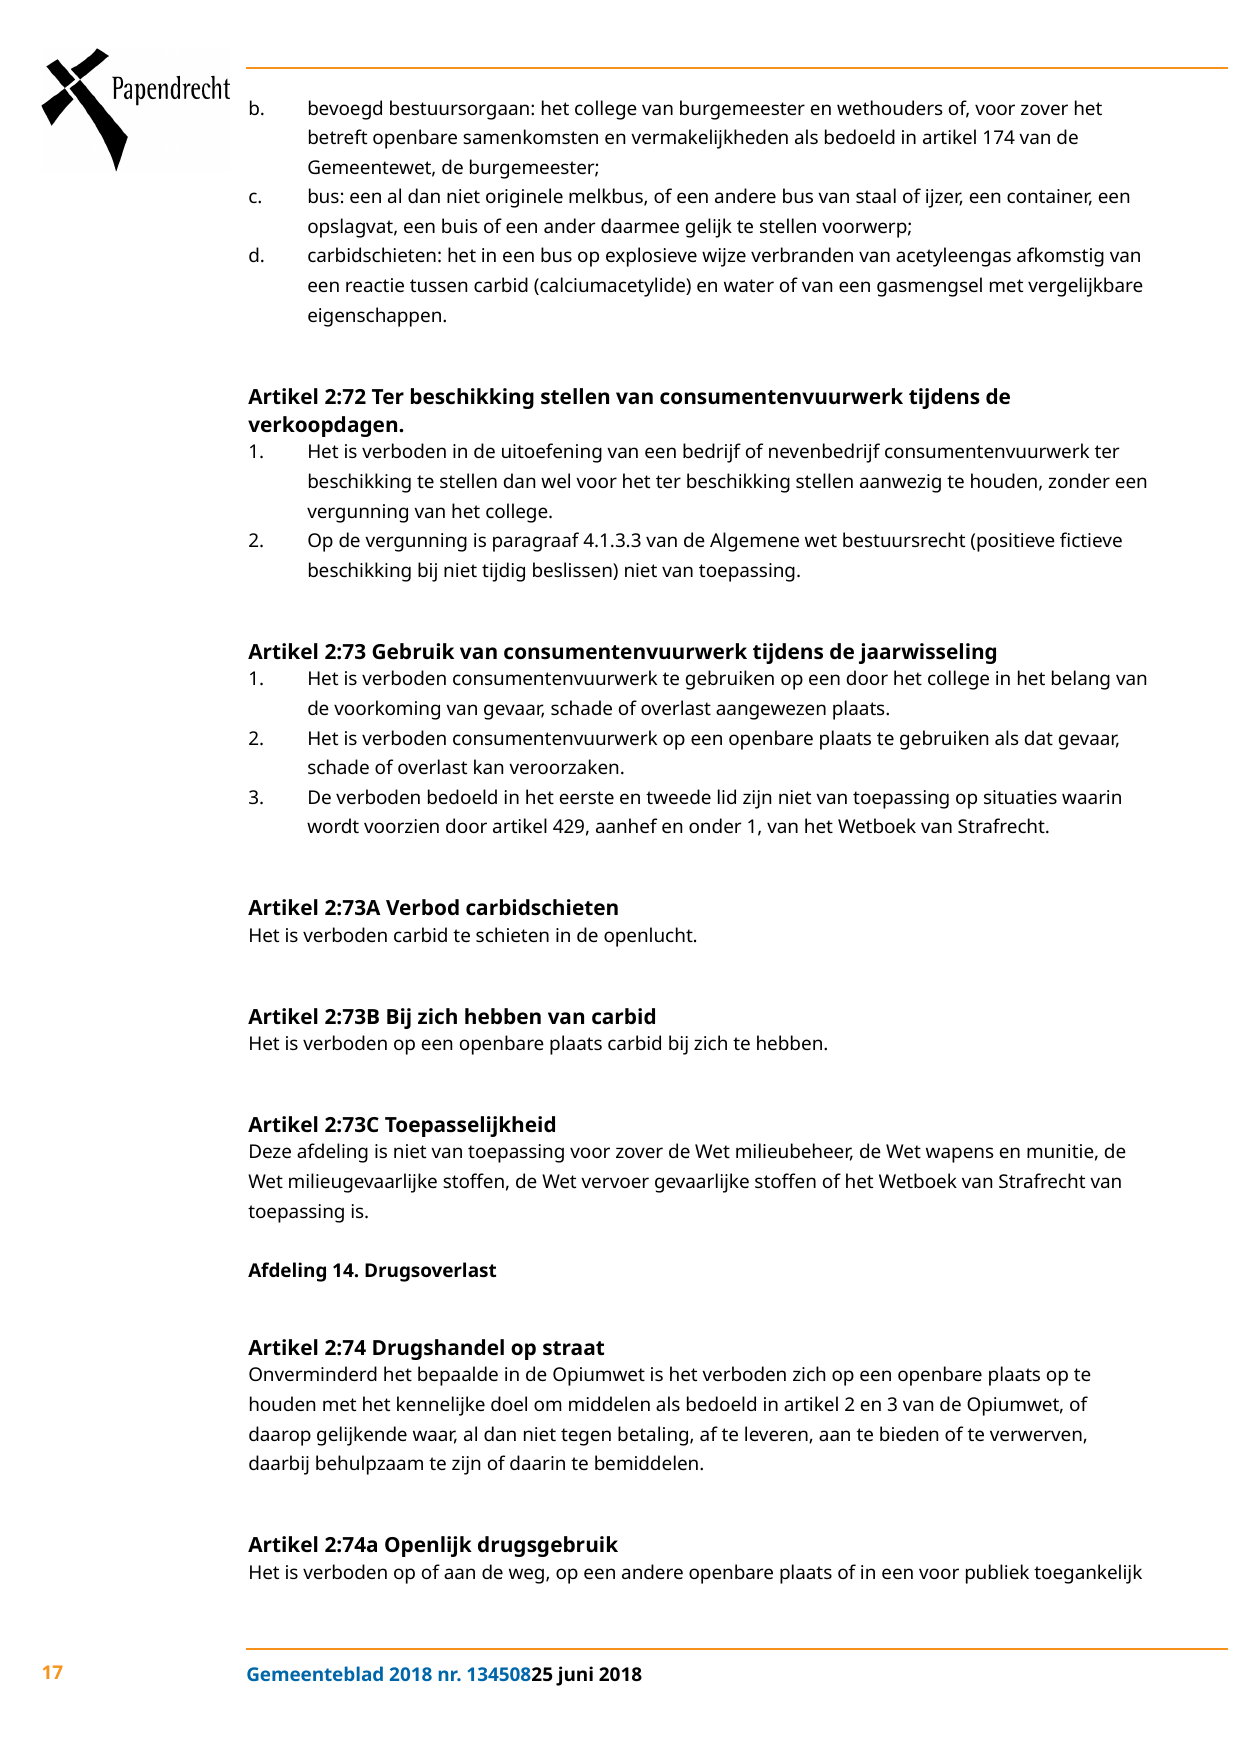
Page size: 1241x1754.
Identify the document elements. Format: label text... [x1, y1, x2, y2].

list Het is verboden consumentenvuurwerk op een openbare plaats te gebruiken als dat gevaar, schade of overlast kan veroorzaken. [248, 725, 1152, 780]
text Artikel 2:73A Verbod carbidschieten [248, 893, 1152, 922]
list De verboden bedoeld in het eerste en tweede lid zijn niet van toepassing op situaties waarin wordt voorzien door artikel 429, aanhef en onder 1, van het Wetboek van Strafrecht. [248, 784, 1152, 839]
text Deze afdeling is niet van toepassing voor zover de Wet milieubeheer, de Wet wapens en munitie, de Wet milieugevaarlijke stoffen, de Wet vervoer gevaarlijke stoffen of het Wetboek van Strafrecht van toepassing is. [248, 1139, 1152, 1224]
text Het is verboden carbid te schieten in de openlucht. [248, 922, 1152, 948]
list Op de vergunning is paragraaf 4.1.3.3 van de Algemene wet bestuursrecht (positieve fictieve beschikking bij niet tijdig beslissen) niet van toepassing. [248, 527, 1152, 583]
list Het is verboden consumentenvuurwerk te gebruiken op een door het college in het belang van de voorkoming van gevaar, schade of overlast aangewezen plaats. [248, 666, 1152, 721]
picture [41, 47, 231, 172]
text Artikel 2:74 Drugshandel op straat [248, 1333, 1152, 1362]
text Het is verboden op een openbare plaats carbid bij zich te hebben. [248, 1030, 1152, 1056]
text Onverminderd het bepaalde in de Opiumwet is het verboden zich op een openbare plaats op te houden met het kennelijke doel om middelen als bedoeld in artikel 2 en 3 van de Opiumwet, of daarop gelijkende waar, al dan niet tegen betaling, af te leveren, aan te bieden of te verwerven, daarbij behulpzaam te zijn of daarin te bemiddelen. [248, 1362, 1152, 1476]
text Artikel 2:74a Openlijk drugsgebruik [248, 1530, 1152, 1559]
text Afdeling 14. Drugsoverlast [248, 1257, 1152, 1283]
list bus: een al dan niet originele melkbus, of een andere bus van staal of ijzer, een container, een opslagvat, een buis of een ander daarmee gelijk te stellen voorwerp; [248, 183, 1152, 239]
list Het is verboden in de uitoefening van een bedrijf of nevenbedrijf consumentenvuurwerk ter beschikking te stellen dan wel voor het ter beschikking stellen aanwezig te houden, zonder een vergunning van het college. [248, 439, 1152, 524]
text Artikel 2:72 Ter beschikking stellen van consumentenvuurwerk tijdens de verkoopdagen. [248, 382, 1152, 439]
text Het is verboden op of aan de weg, op een andere openbare plaats of in een voor publiek toegankelijk [248, 1559, 1152, 1584]
text Artikel 2:73B Bij zich hebben van carbid [248, 1002, 1152, 1030]
text Artikel 2:73C Toepasselijkheid [248, 1110, 1152, 1139]
text Artikel 2:73 Gebruik van consumentenvuurwerk tijdens de jaarwisseling [248, 637, 1152, 666]
list carbidschieten: het in een bus op explosieve wijze verbranden van acetyleengas afkomstig van een reactie tussen carbid (calciumacetylide) en water of van een gasmengsel met vergelijkbare eigenschappen. [248, 243, 1152, 328]
list bevoegd bestuursorgaan: het college van burgemeester en wethouders of, voor zover het betreft openbare samenkomsten en vermakelijkheden als bedoeld in artikel 174 van de Gemeentewet, de burgemeester; [248, 95, 1152, 180]
